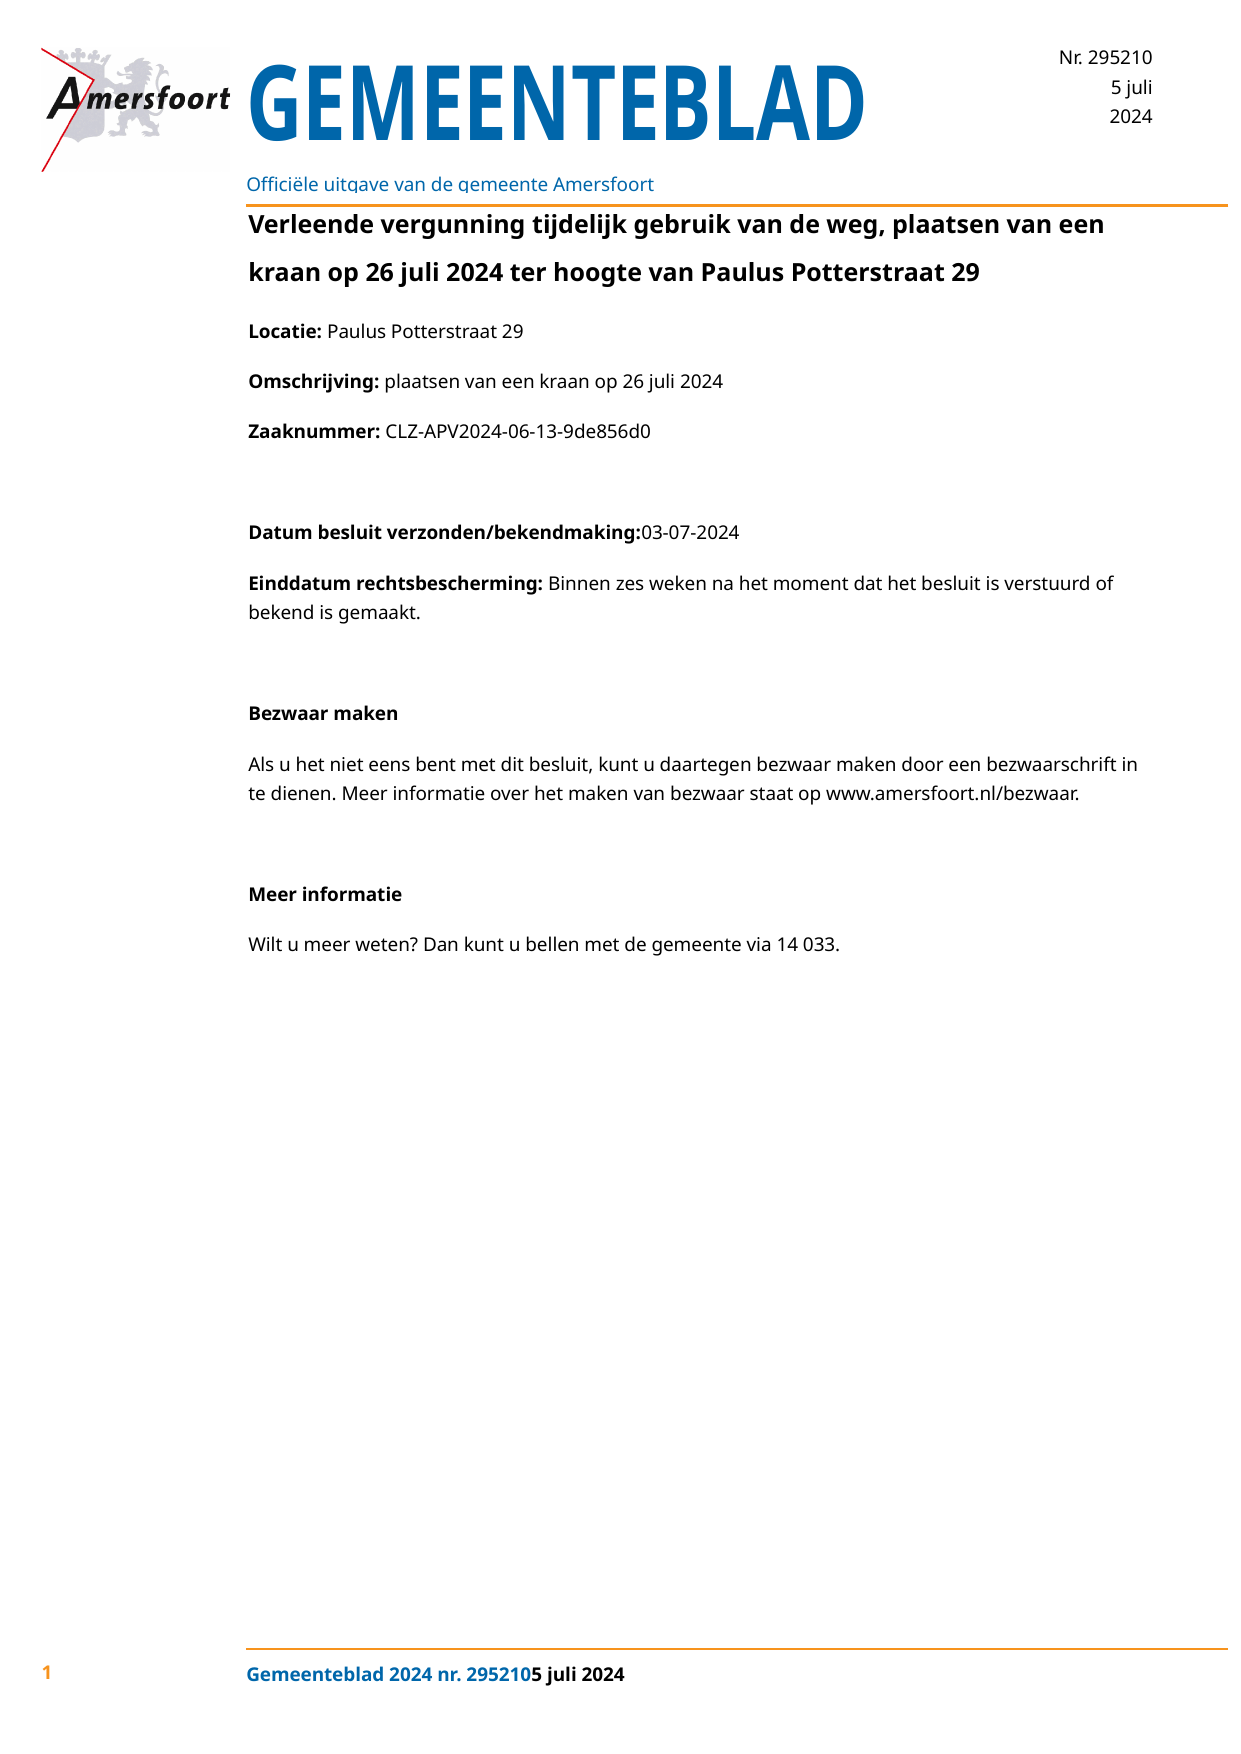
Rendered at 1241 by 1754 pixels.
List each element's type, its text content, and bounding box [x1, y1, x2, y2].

text Einddatum rechtsbescherming: Binnen zes weken na het moment dat het besluit is verstuurd of bekend is gemaakt. [248, 570, 1152, 625]
text Zaaknummer: CLZ-APV2024-06-13-9de856d0 [248, 419, 1152, 444]
text Omschrijving: plaatsen van een kraan op 26 juli 2024 [248, 368, 1152, 394]
text Verleende vergunning tijdelijk gebruik van de weg, plaatsen van een kraan op 26 juli 2024 ter hoogte van Paulus Potterstraat 29 [248, 207, 1152, 288]
text Datum besluit verzonden/bekendmaking:03-07-2024 [248, 519, 1152, 545]
text Meer informatie [248, 881, 1152, 907]
picture [41, 47, 231, 172]
text Als u het niet eens bent met dit besluit, kunt u daartegen bezwaar maken door een bezwaarschrift in te dienen. Meer informatie over het maken van bezwaar staat op www.amersfoort.nl/bezwaar. [248, 751, 1152, 806]
text Wilt u meer weten? Dan kunt u bellen met de gemeente via 14 033. [248, 932, 1152, 957]
text Locatie: Paulus Potterstraat 29 [248, 318, 1152, 344]
text Bezwaar maken [248, 700, 1152, 726]
